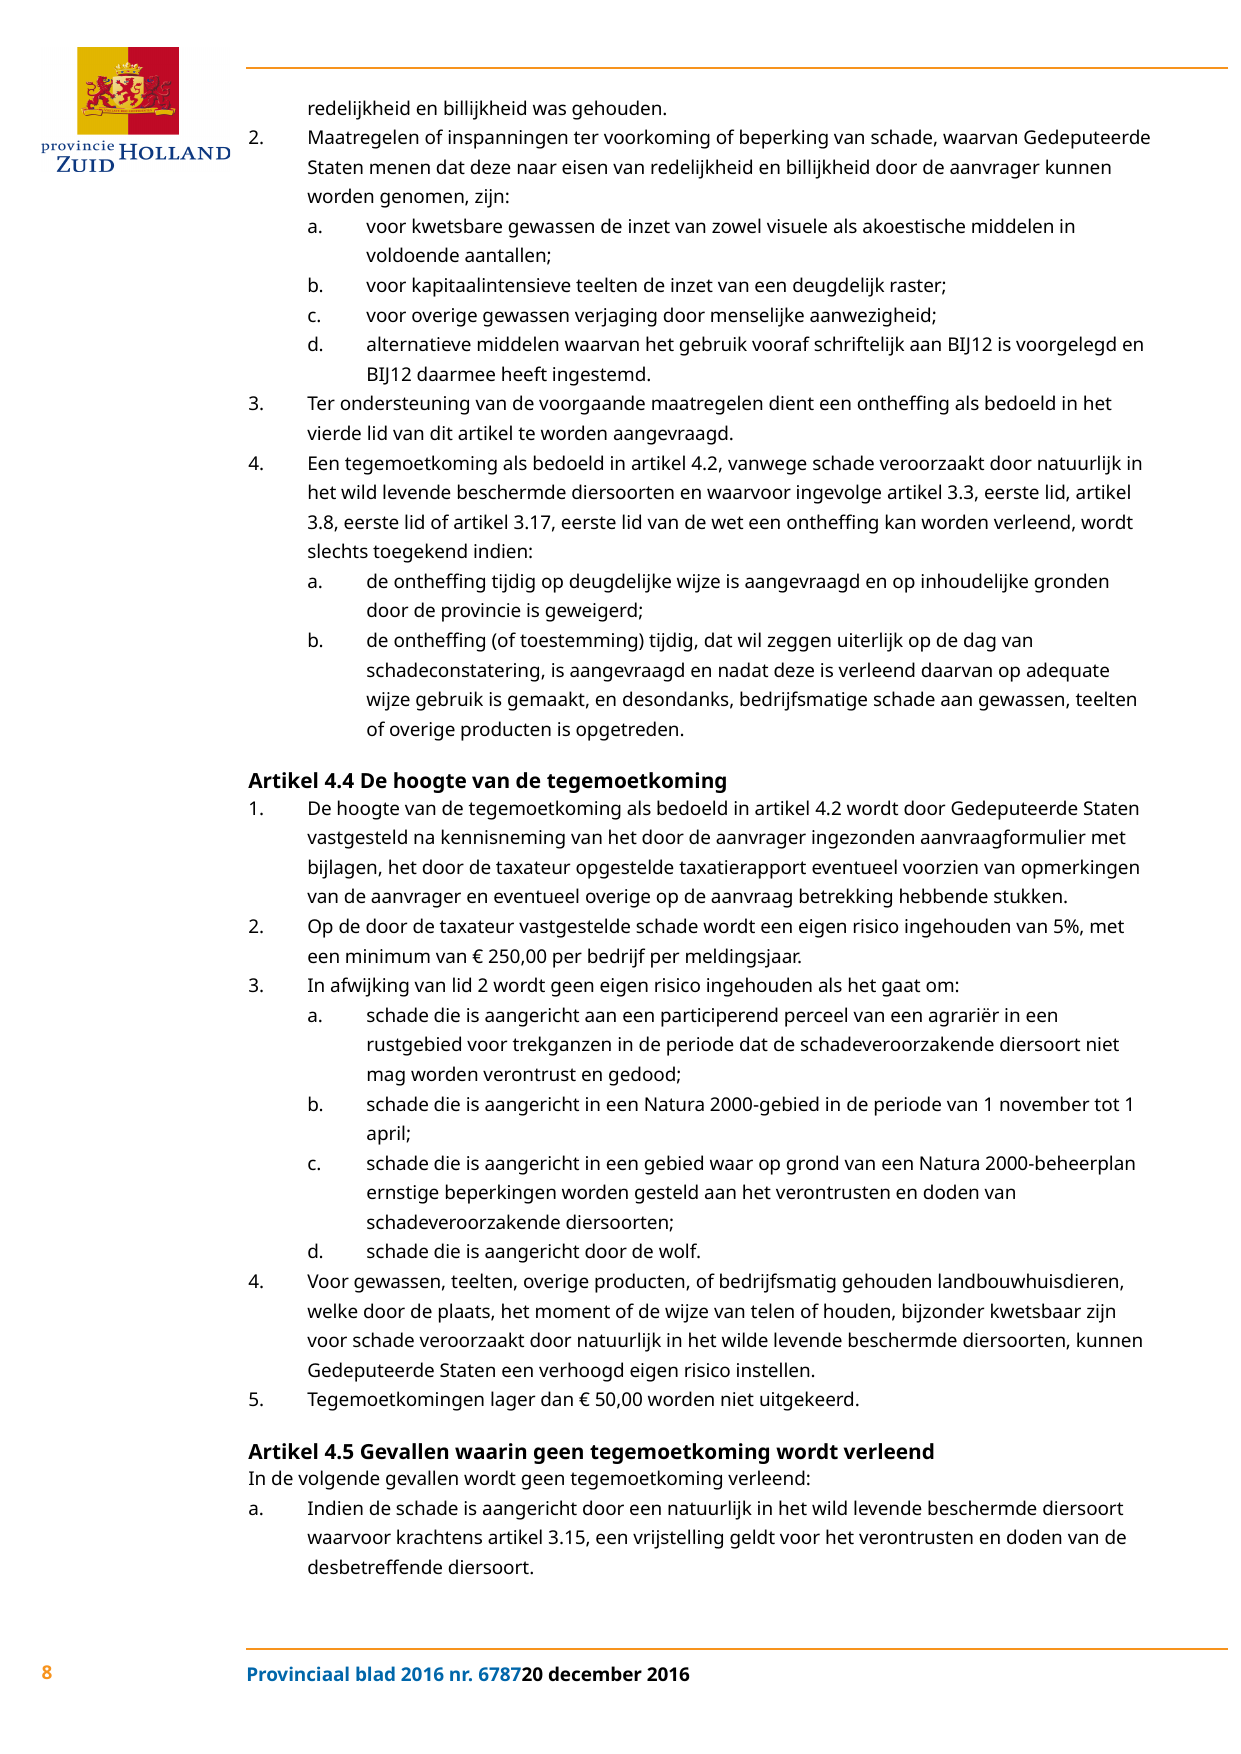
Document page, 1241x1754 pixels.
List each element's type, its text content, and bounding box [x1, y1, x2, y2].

list schade die is aangericht in een Natura 2000-gebied in de periode van 1 november tot 1 april; [307, 1091, 1152, 1146]
list Ter ondersteuning van de voorgaande maatregelen dient een ontheffing als bedoeld in het vierde lid van dit artikel te worden aangevraagd. [248, 391, 1152, 446]
picture [41, 47, 231, 172]
list redelijkheid en billijkheid was gehouden. [248, 95, 1152, 121]
list schade die is aangericht door de wolf. [307, 1239, 1152, 1264]
list schade die is aangericht aan een participerend perceel van een agrariër in een rustgebied voor trekganzen in de periode dat de schadeveroorzakende diersoort niet mag worden verontrust en gedood; [307, 1002, 1152, 1087]
list schade die is aangericht in een gebied waar op grond van een Natura 2000-beheerplan ernstige beperkingen worden gesteld aan het verontrusten en doden van schadeveroorzakende diersoorten; [307, 1150, 1152, 1235]
list Op de door de taxateur vastgestelde schade wordt een eigen risico ingehouden van 5%, met een minimum van € 250,00 per bedrijf per meldingsjaar. [248, 913, 1152, 968]
list Indien de schade is aangericht door een natuurlijk in het wild levende beschermde diersoort waarvoor krachtens artikel 3.15, een vrijstelling geldt voor het verontrusten en doden van de desbetreffende diersoort. [248, 1495, 1152, 1580]
list voor kapitaalintensieve teelten de inzet van een deugdelijk raster; [307, 272, 1152, 298]
list voor overige gewassen verjaging door menselijke aanwezigheid; [307, 302, 1152, 328]
list voor kwetsbare gewassen de inzet van zowel visuele als akoestische middelen in voldoende aantallen; [307, 213, 1152, 268]
text Artikel 4.4 De hoogte van de tegemoetkoming [248, 766, 1152, 795]
list Een tegemoetkoming als bedoeld in artikel 4.2, vanwege schade veroorzaakt door natuurlijk in het wild levende beschermde diersoorten en waarvoor ingevolge artikel 3.3, eerste lid, artikel 3.8, eerste lid of artikel 3.17, eerste lid van de wet een ontheffing kan worden verleend, wordt slechts toegekend indien: [248, 450, 1152, 564]
list In afwijking van lid 2 wordt geen eigen risico ingehouden als het gaat om: [248, 972, 1152, 998]
list alternatieve middelen waarvan het gebruik vooraf schriftelijk aan BIJ12 is voorgelegd en BIJ12 daarmee heeft ingestemd. [307, 331, 1152, 387]
list Maatregelen of inspanningen ter voorkoming of beperking van schade, waarvan Gedeputeerde Staten menen dat deze naar eisen van redelijkheid en billijkheid door de aanvrager kunnen worden genomen, zijn: [248, 124, 1152, 209]
text Artikel 4.5 Gevallen waarin geen tegemoetkoming wordt verleend [248, 1437, 1152, 1465]
list de ontheffing tijdig op deugdelijke wijze is aangevraagd en op inhoudelijke gronden door de provincie is geweigerd; [307, 568, 1152, 623]
text In de volgende gevallen wordt geen tegemoetkoming verleend: [248, 1465, 1152, 1491]
list Tegemoetkomingen lager dan € 50,00 worden niet uitgekeerd. [248, 1387, 1152, 1412]
list Voor gewassen, teelten, overige producten, of bedrijfsmatig gehouden landbouwhuisdieren, welke door de plaats, het moment of de wijze van telen of houden, bijzonder kwetsbaar zijn voor schade veroorzaakt door natuurlijk in het wilde levende beschermde diersoorten, kunnen Gedeputeerde Staten een verhoogd eigen risico instellen. [248, 1268, 1152, 1383]
list de ontheffing (of toestemming) tijdig, dat wil zeggen uiterlijk op de dag van schadeconstatering, is aangevraagd en nadat deze is verleend daarvan op adequate wijze gebruik is gemaakt, en desondanks, bedrijfsmatige schade aan gewassen, teelten of overige producten is opgetreden. [307, 627, 1152, 742]
list De hoogte van de tegemoetkoming als bedoeld in artikel 4.2 wordt door Gedeputeerde Staten vastgesteld na kennisneming van het door de aanvrager ingezonden aanvraagformulier met bijlagen, het door de taxateur opgestelde taxatierapport eventueel voorzien van opmerkingen van de aanvrager en eventueel overige op de aanvraag betrekking hebbende stukken. [248, 795, 1152, 909]
